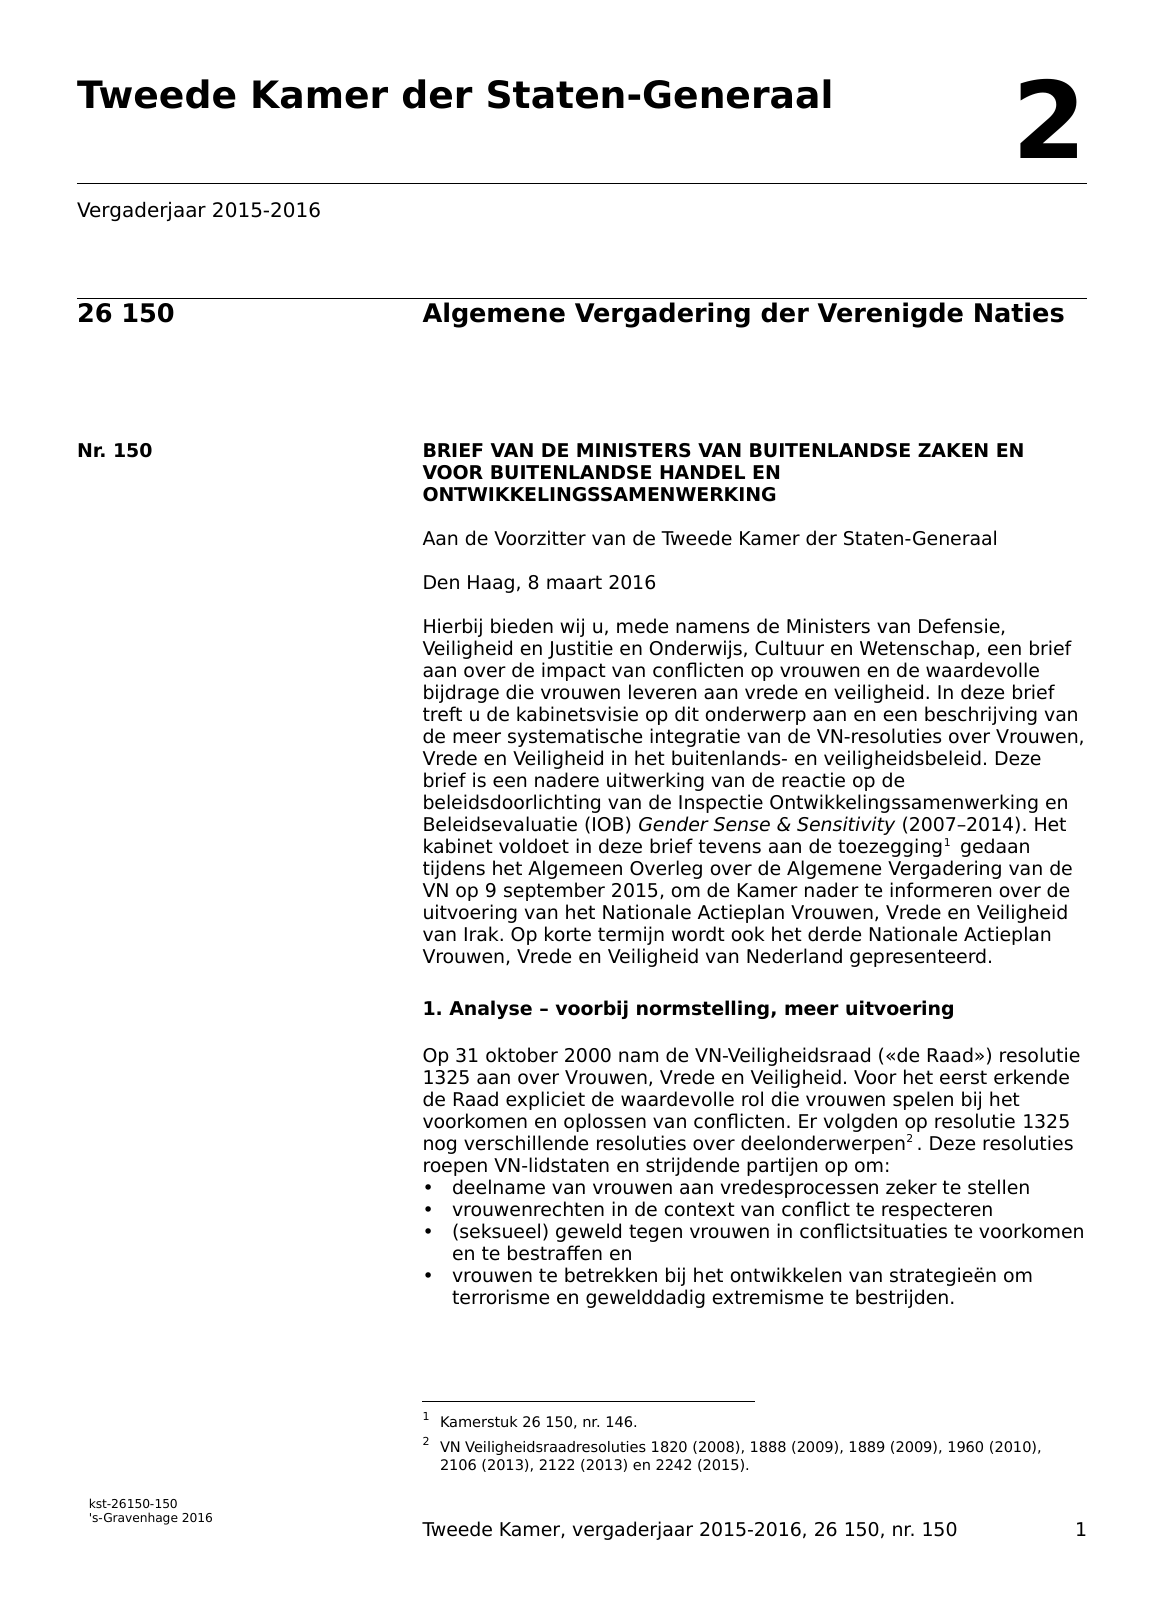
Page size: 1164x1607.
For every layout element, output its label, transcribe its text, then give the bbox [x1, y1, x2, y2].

text VN Veiligheidsraadresoluties 1820 (2008), 1888 (2009), 1889 (2009), 1960 (2010), 2106 (2013), 2122 (2013) en 2242 (2015). [422, 1435, 1087, 1474]
text • (seksueel) geweld tegen vrouwen in conflictsituaties te voorkomen en te bestraffen en [422, 1221, 1087, 1264]
table_cell Vergaderjaar 2015-2016 [77, 184, 1087, 298]
table_header Tweede Kamer der Staten-Generaal [77, 59, 886, 183]
text Den Haag, 8 maart 2016 [422, 572, 1087, 594]
text 's-Gravenhage 2016 [88, 1511, 323, 1525]
text • deelname van vrouwen aan vredesprocessen zeker te stellen [422, 1177, 1087, 1199]
text Op 31 oktober 2000 nam de VN-Veiligheidsraad («de Raad») resolutie 1325 aan over Vrouwen, Vrede en Veiligheid. Voor het eerst erkende de Raad expliciet de waardevolle rol die vrouwen spelen bij het voorkomen en oplossen van conflicten. Er volgden op resolutie 1325 nog verschillende resoluties over deelonderwerpen. Deze resoluties roepen VN-lidstaten en strijdende partijen op om: [422, 1045, 1087, 1177]
text • vrouwen te betrekken bij het ontwikkelen van strategieën om terrorisme en gewelddadig extremisme te bestrijden. [422, 1264, 1087, 1308]
subtitle Nr. 150 BRIEF VAN DE MINISTERS VAN BUITENLANDSE ZAKEN EN VOOR BUITENLANDSE HANDEL EN ONTWIKKELINGSSAMENWERKING [77, 440, 1087, 506]
table_header 2 [886, 59, 1087, 183]
text • vrouwenrechten in de context van conflict te respecteren [422, 1199, 1087, 1221]
text Aan de Voorzitter van de Tweede Kamer der Staten-Generaal [422, 528, 1087, 550]
subtitle 1. Analyse – voorbij normstelling, meer uitvoering [422, 998, 1087, 1020]
text kst-26150-150 [88, 1497, 323, 1511]
text Hierbij bieden wij u, mede namens de Ministers van Defensie, Veiligheid en Justitie en Onderwijs, Cultuur en Wetenschap, een brief aan over de impact van conflicten op vrouwen en de waardevolle bijdrage die vrouwen leveren aan vrede en veiligheid. In deze brief treft u de kabinetsvisie op dit onderwerp aan en een beschrijving van de meer systematische integratie van de VN-resoluties over Vrouwen, Vrede en Veiligheid in het buitenlands- en veiligheidsbeleid. Deze brief is een nadere uitwerking van de reactie op de beleidsdoorlichting van de Inspectie Ontwikkelingssamenwerking en Beleidsevaluatie (IOB) Gender Sense & Sensitivity (2007–2014). Het kabinet voldoet in deze brief tevens aan de toezegging gedaan tijdens het Algemeen Overleg over de Algemene Vergadering van de VN op 9 september 2015, om de Kamer nader te informeren over de uitvoering van het Nationale Actieplan Vrouwen, Vrede en Veiligheid van Irak. Op korte termijn wordt ook het derde Nationale Actieplan Vrouwen, Vrede en Veiligheid van Nederland gepresenteerd. [422, 616, 1087, 968]
subtitle 26 150 Algemene Vergadering der Verenigde Naties [77, 299, 1087, 329]
text Kamerstuk 26 150, nr. 146. [422, 1410, 1087, 1432]
